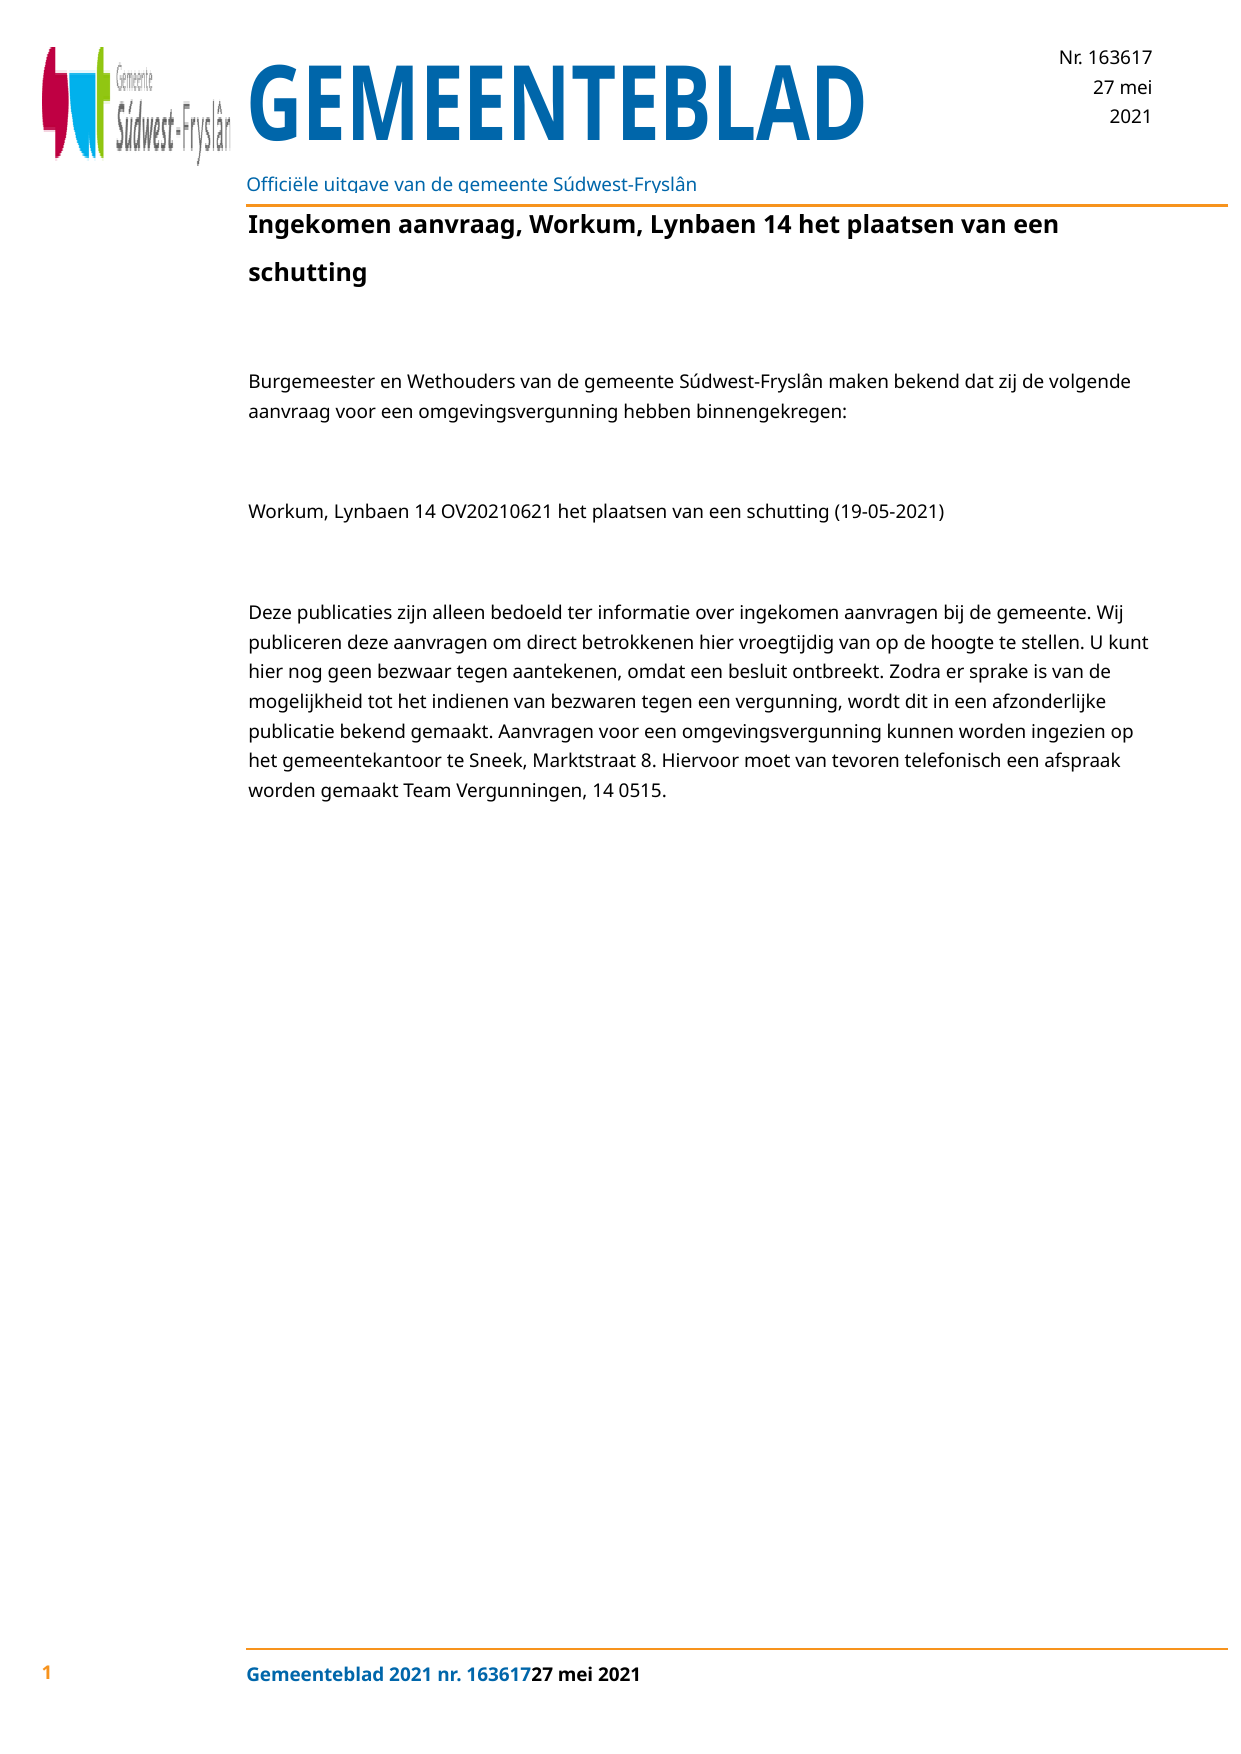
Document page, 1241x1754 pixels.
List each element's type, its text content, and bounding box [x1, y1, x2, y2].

text Burgemeester en Wethouders van de gemeente Súdwest-Fryslân maken bekend dat zij de volgende aanvraag voor een omgevingsvergunning hebben binnengekregen: [248, 368, 1152, 424]
text Ingekomen aanvraag, Workum, Lynbaen 14 het plaatsen van een schutting [248, 207, 1152, 288]
text Workum, Lynbaen 14 OV20210621 het plaatsen van een schutting (19-05-2021) [248, 499, 1152, 524]
picture [41, 47, 231, 172]
text Deze publicaties zijn alleen bedoeld ter informatie over ingekomen aanvragen bij de gemeente. Wij publiceren deze aanvragen om direct betrokkenen hier vroegtijdig van op de hoogte te stellen. U kunt hier nog geen bezwaar tegen aantekenen, omdat een besluit ontbreekt. Zodra er sprake is van de mogelijkheid tot het indienen van bezwaren tegen een vergunning, wordt dit in een afzonderlijke publicatie bekend gemaakt. Aanvragen voor een omgevingsvergunning kunnen worden ingezien op het gemeentekantoor te Sneek, Marktstraat 8. Hiervoor moet van tevoren telefonisch een afspraak worden gemaakt Team Vergunningen, 14 0515. [248, 599, 1152, 803]
